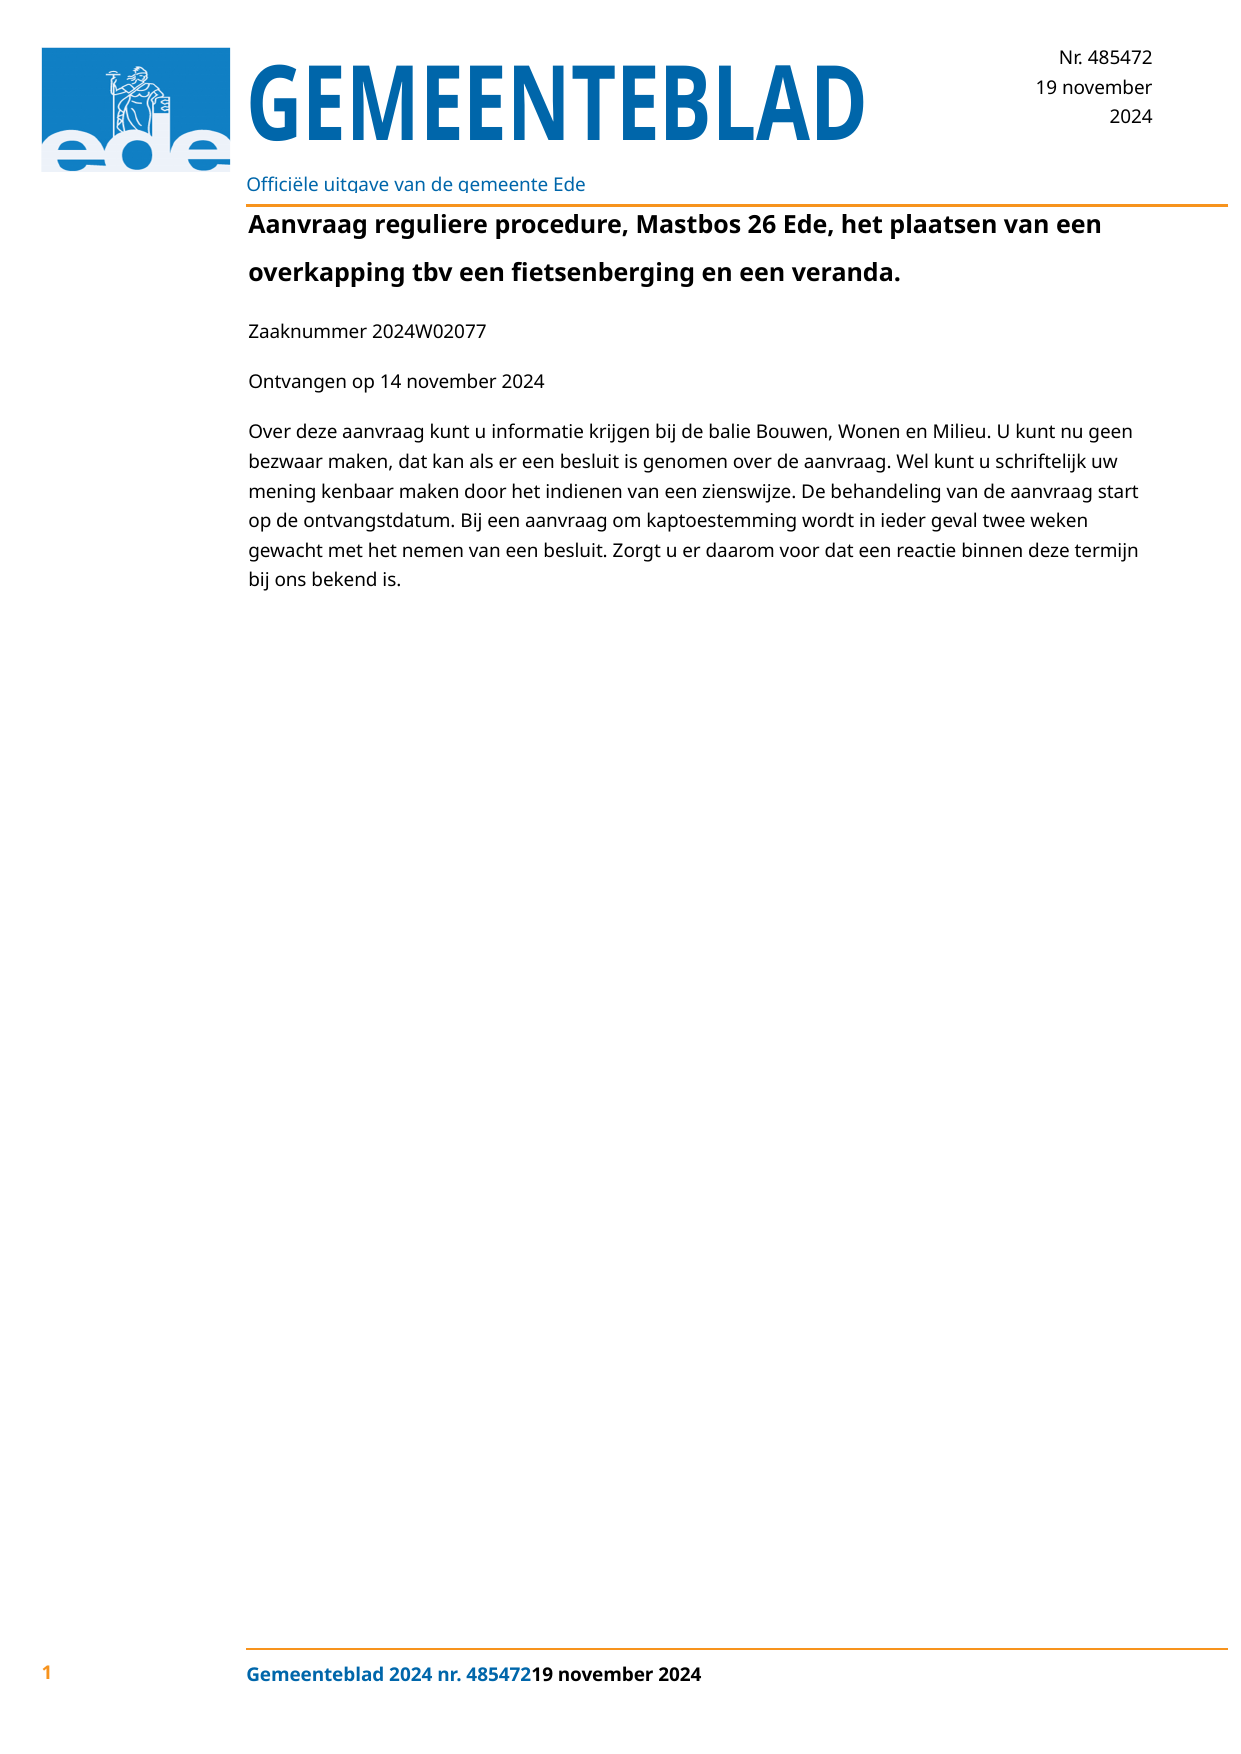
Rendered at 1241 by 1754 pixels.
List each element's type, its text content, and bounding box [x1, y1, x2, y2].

picture [41, 47, 231, 172]
text Ontvangen op 14 november 2024 [248, 368, 1152, 394]
text Aanvraag reguliere procedure, Mastbos 26 Ede, het plaatsen van een overkapping tbv een fietsenberging en een veranda. [248, 207, 1152, 288]
text Zaaknummer 2024W02077 [248, 318, 1152, 344]
text Over deze aanvraag kunt u informatie krijgen bij de balie Bouwen, Wonen en Milieu. U kunt nu geen bezwaar maken, dat kan als er een besluit is genomen over de aanvraag. Wel kunt u schriftelijk uw mening kenbaar maken door het indienen van een zienswijze. De behandeling van de aanvraag start op de ontvangstdatum. Bij een aanvraag om kaptoestemming wordt in ieder geval twee weken gewacht met het nemen van een besluit. Zorgt u er daarom voor dat een reactie binnen deze termijn bij ons bekend is. [248, 419, 1152, 592]
